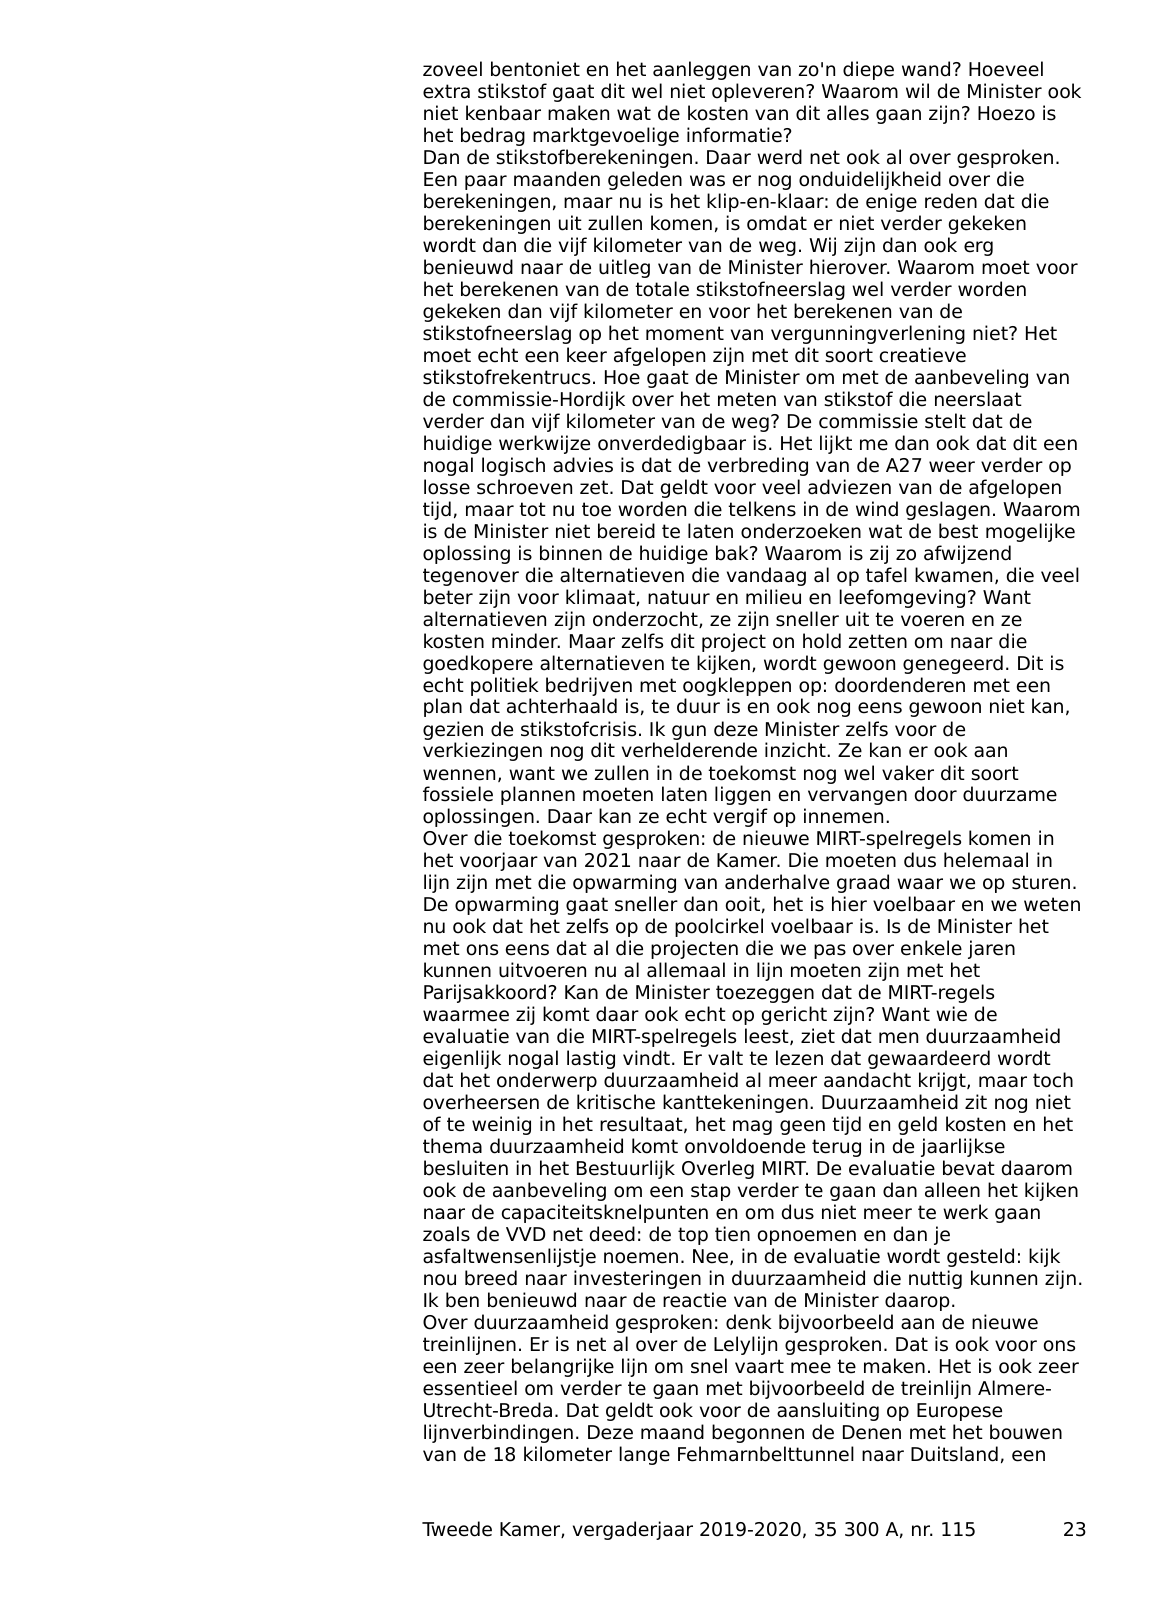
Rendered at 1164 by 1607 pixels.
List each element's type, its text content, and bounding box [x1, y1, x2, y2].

text Over duurzaamheid gesproken: denk bijvoorbeeld aan de nieuwe treinlijnen. Er is net al over de Lelylijn gesproken. Dat is ook voor ons een zeer belangrijke lijn om snel vaart mee te maken. Het is ook zeer essentieel om verder te gaan met bijvoorbeeld de treinlijn Almere-Utrecht-Breda. Dat geldt ook voor de aansluiting op Europese lijnverbindingen. Deze maand begonnen de Denen met het bouwen van de 18 kilometer lange Fehmarnbelttunnel naar Duitsland, een [422, 1312, 1087, 1466]
text Over die toekomst gesproken: de nieuwe MIRT-spelregels komen in het voorjaar van 2021 naar de Kamer. Die moeten dus helemaal in lijn zijn met die opwarming van anderhalve graad waar we op sturen. De opwarming gaat sneller dan ooit, het is hier voelbaar en we weten nu ook dat het zelfs op de poolcirkel voelbaar is. Is de Minister het met ons eens dat al die projecten die we pas over enkele jaren kunnen uitvoeren nu al allemaal in lijn moeten zijn met het Parijsakkoord? Kan de Minister toezeggen dat de MIRT-regels waarmee zij komt daar ook echt op gericht zijn? Want wie de evaluatie van die MIRT-spelregels leest, ziet dat men duurzaamheid eigenlijk nogal lastig vindt. Er valt te lezen dat gewaardeerd wordt dat het onderwerp duurzaamheid al meer aandacht krijgt, maar toch overheersen de kritische kanttekeningen. Duurzaamheid zit nog niet of te weinig in het resultaat, het mag geen tijd en geld kosten en het thema duurzaamheid komt onvoldoende terug in de jaarlijkse besluiten in het Bestuurlijk Overleg MIRT. De evaluatie bevat daarom ook de aanbeveling om een stap verder te gaan dan alleen het kijken naar de capaciteitsknelpunten en om dus niet meer te werk gaan zoals de VVD net deed: de top tien opnoemen en dan je asfaltwensenlijstje noemen. Nee, in de evaluatie wordt gesteld: kijk nou breed naar investeringen in duurzaamheid die nuttig kunnen zijn. Ik ben benieuwd naar de reactie van de Minister daarop. [422, 828, 1087, 1312]
text Dan de stikstofberekeningen. Daar werd net ook al over gesproken. Een paar maanden geleden was er nog onduidelijkheid over die berekeningen, maar nu is het klip-en-klaar: de enige reden dat die berekeningen uit zullen komen, is omdat er niet verder gekeken wordt dan die vijf kilometer van de weg. Wij zijn dan ook erg benieuwd naar de uitleg van de Minister hierover. Waarom moet voor het berekenen van de totale stikstofneerslag wel verder worden gekeken dan vijf kilometer en voor het berekenen van de stikstofneerslag op het moment van vergunningverlening niet? Het moet echt een keer afgelopen zijn met dit soort creatieve stikstofrekentrucs. Hoe gaat de Minister om met de aanbeveling van de commissie-Hordijk over het meten van stikstof die neerslaat verder dan vijf kilometer van de weg? De commissie stelt dat de huidige werkwijze onverdedigbaar is. Het lijkt me dan ook dat dit een nogal logisch advies is dat de verbreding van de A27 weer verder op losse schroeven zet. Dat geldt voor veel adviezen van de afgelopen tijd, maar tot nu toe worden die telkens in de wind geslagen. Waarom is de Minister niet bereid te laten onderzoeken wat de best mogelijke oplossing is binnen de huidige bak? Waarom is zij zo afwijzend tegenover die alternatieven die vandaag al op tafel kwamen, die veel beter zijn voor klimaat, natuur en milieu en leefomgeving? Want alternatieven zijn onderzocht, ze zijn sneller uit te voeren en ze kosten minder. Maar zelfs dit project on hold zetten om naar die goedkopere alternatieven te kijken, wordt gewoon genegeerd. Dit is echt politiek bedrijven met oogkleppen op: doordenderen met een plan dat achterhaald is, te duur is en ook nog eens gewoon niet kan, gezien de stikstofcrisis. Ik gun deze Minister zelfs voor de verkiezingen nog dit verhelderende inzicht. Ze kan er ook aan wennen, want we zullen in de toekomst nog wel vaker dit soort fossiele plannen moeten laten liggen en vervangen door duurzame oplossingen. Daar kan ze echt vergif op innemen. [422, 147, 1087, 828]
text zoveel bentoniet en het aanleggen van zo'n diepe wand? Hoeveel extra stikstof gaat dit wel niet opleveren? Waarom wil de Minister ook niet kenbaar maken wat de kosten van dit alles gaan zijn? Hoezo is het bedrag marktgevoelige informatie? [422, 59, 1087, 147]
